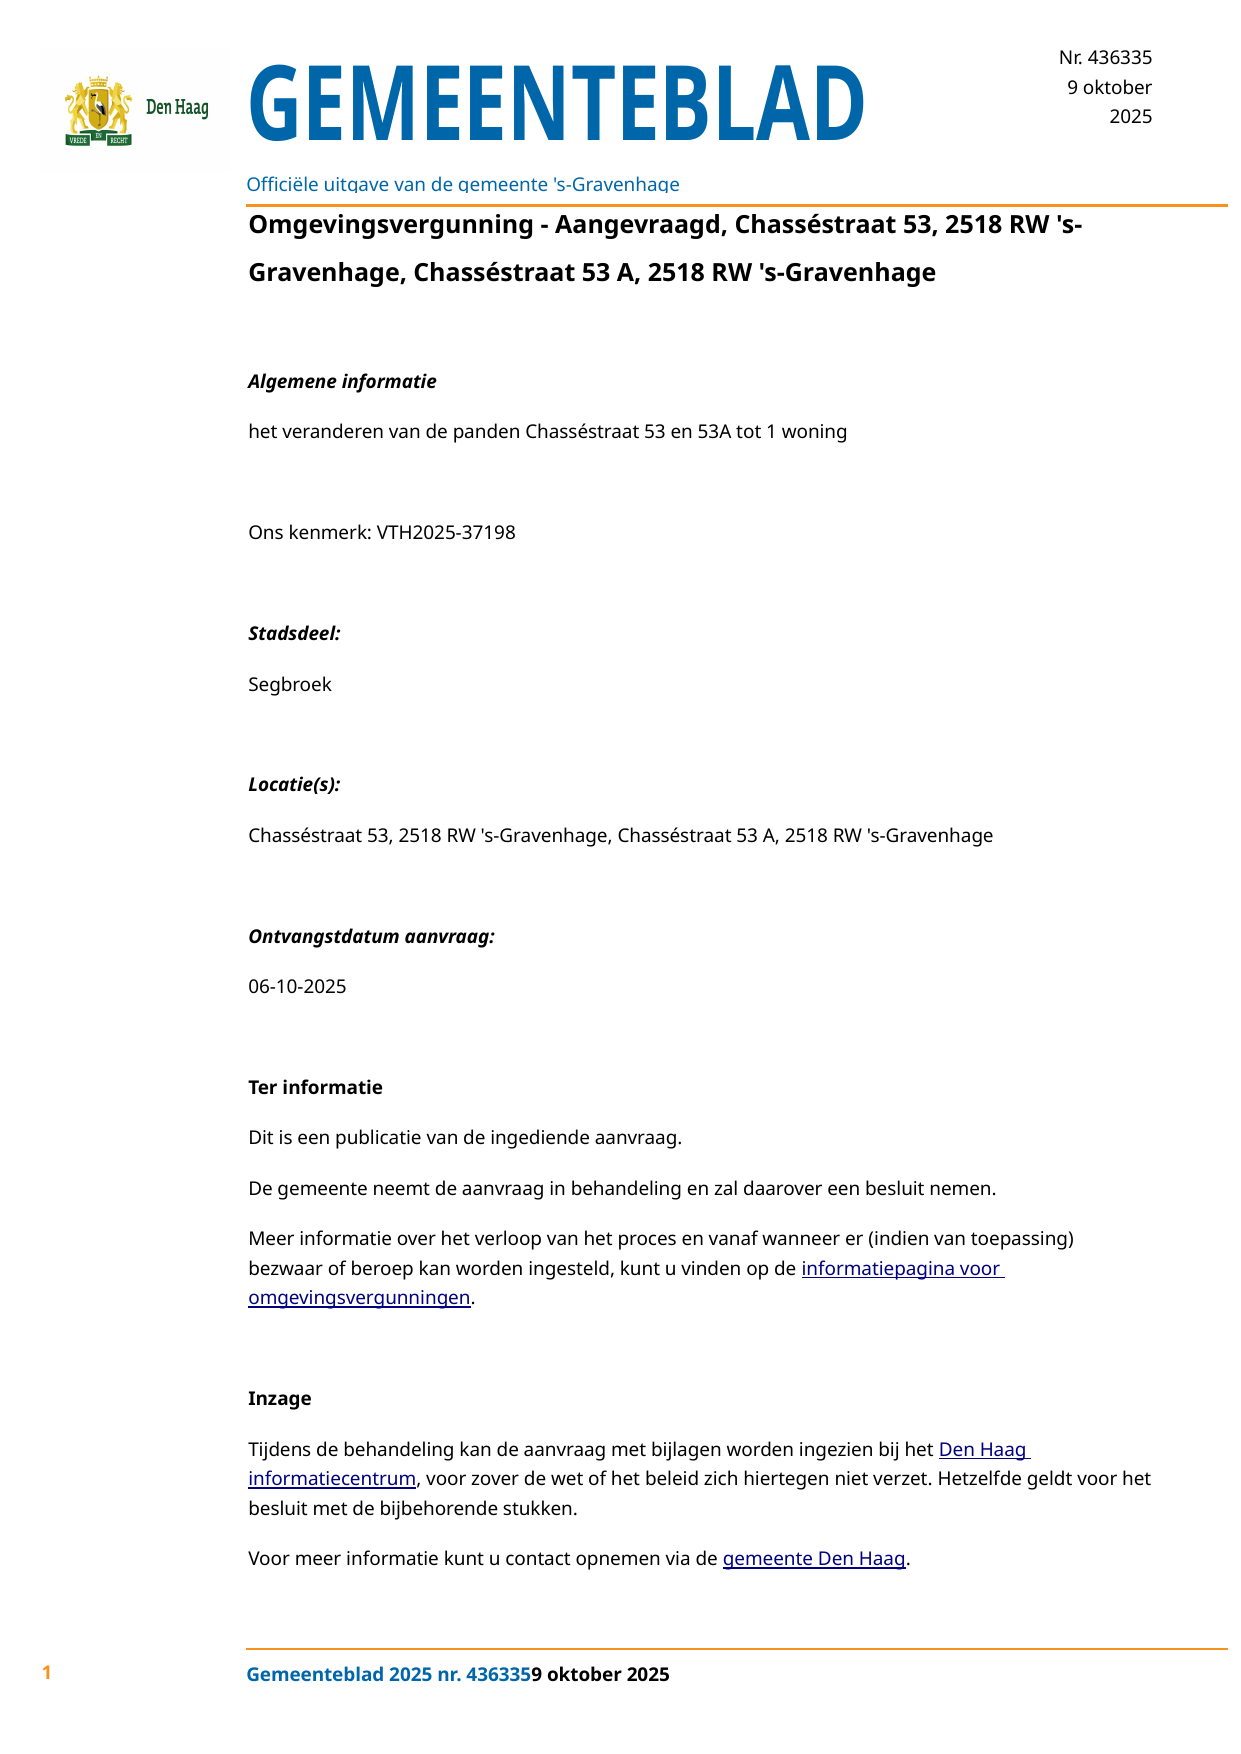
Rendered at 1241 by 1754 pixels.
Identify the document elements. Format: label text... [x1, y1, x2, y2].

text Stadsdeel: [248, 620, 1152, 646]
text Tijdens de behandeling kan de aanvraag met bijlagen worden ingezien bij het Den Haag informatiecentrum, voor zover de wet of het beleid zich hiertegen niet verzet. Hetzelfde geldt voor het besluit met de bijbehorende stukken. [248, 1436, 1152, 1521]
text Ter informatie [248, 1074, 1152, 1100]
text Omgevingsvergunning - Aangevraagd, Chasséstraat 53, 2518 RW 's-Gravenhage, Chasséstraat 53 A, 2518 RW 's-Gravenhage [248, 207, 1152, 288]
text Meer informatie over het verloop van het proces en vanaf wanneer er (indien van toepassing) bezwaar of beroep kan worden ingesteld, kunt u vinden op de informatiepagina voor omgevingsvergunningen. [248, 1225, 1152, 1310]
text Segbroek [248, 671, 1152, 697]
text Inzage [248, 1385, 1152, 1411]
text Chasséstraat 53, 2518 RW 's-Gravenhage, Chasséstraat 53 A, 2518 RW 's-Gravenhage [248, 822, 1152, 848]
text Voor meer informatie kunt u contact opnemen via de gemeente Den Haag. [248, 1545, 1152, 1571]
text Dit is een publicatie van de ingediende aanvraag. [248, 1124, 1152, 1150]
text De gemeente neemt de aanvraag in behandeling en zal daarover een besluit nemen. [248, 1175, 1152, 1201]
picture [41, 47, 231, 172]
text Ontvangstdatum aanvraag: [248, 923, 1152, 949]
text Ons kenmerk: VTH2025-37198 [248, 519, 1152, 545]
text Locatie(s): [248, 772, 1152, 797]
text 06-10-2025 [248, 973, 1152, 999]
text Algemene informatie [248, 368, 1152, 394]
text het veranderen van de panden Chasséstraat 53 en 53A tot 1 woning [248, 419, 1152, 444]
